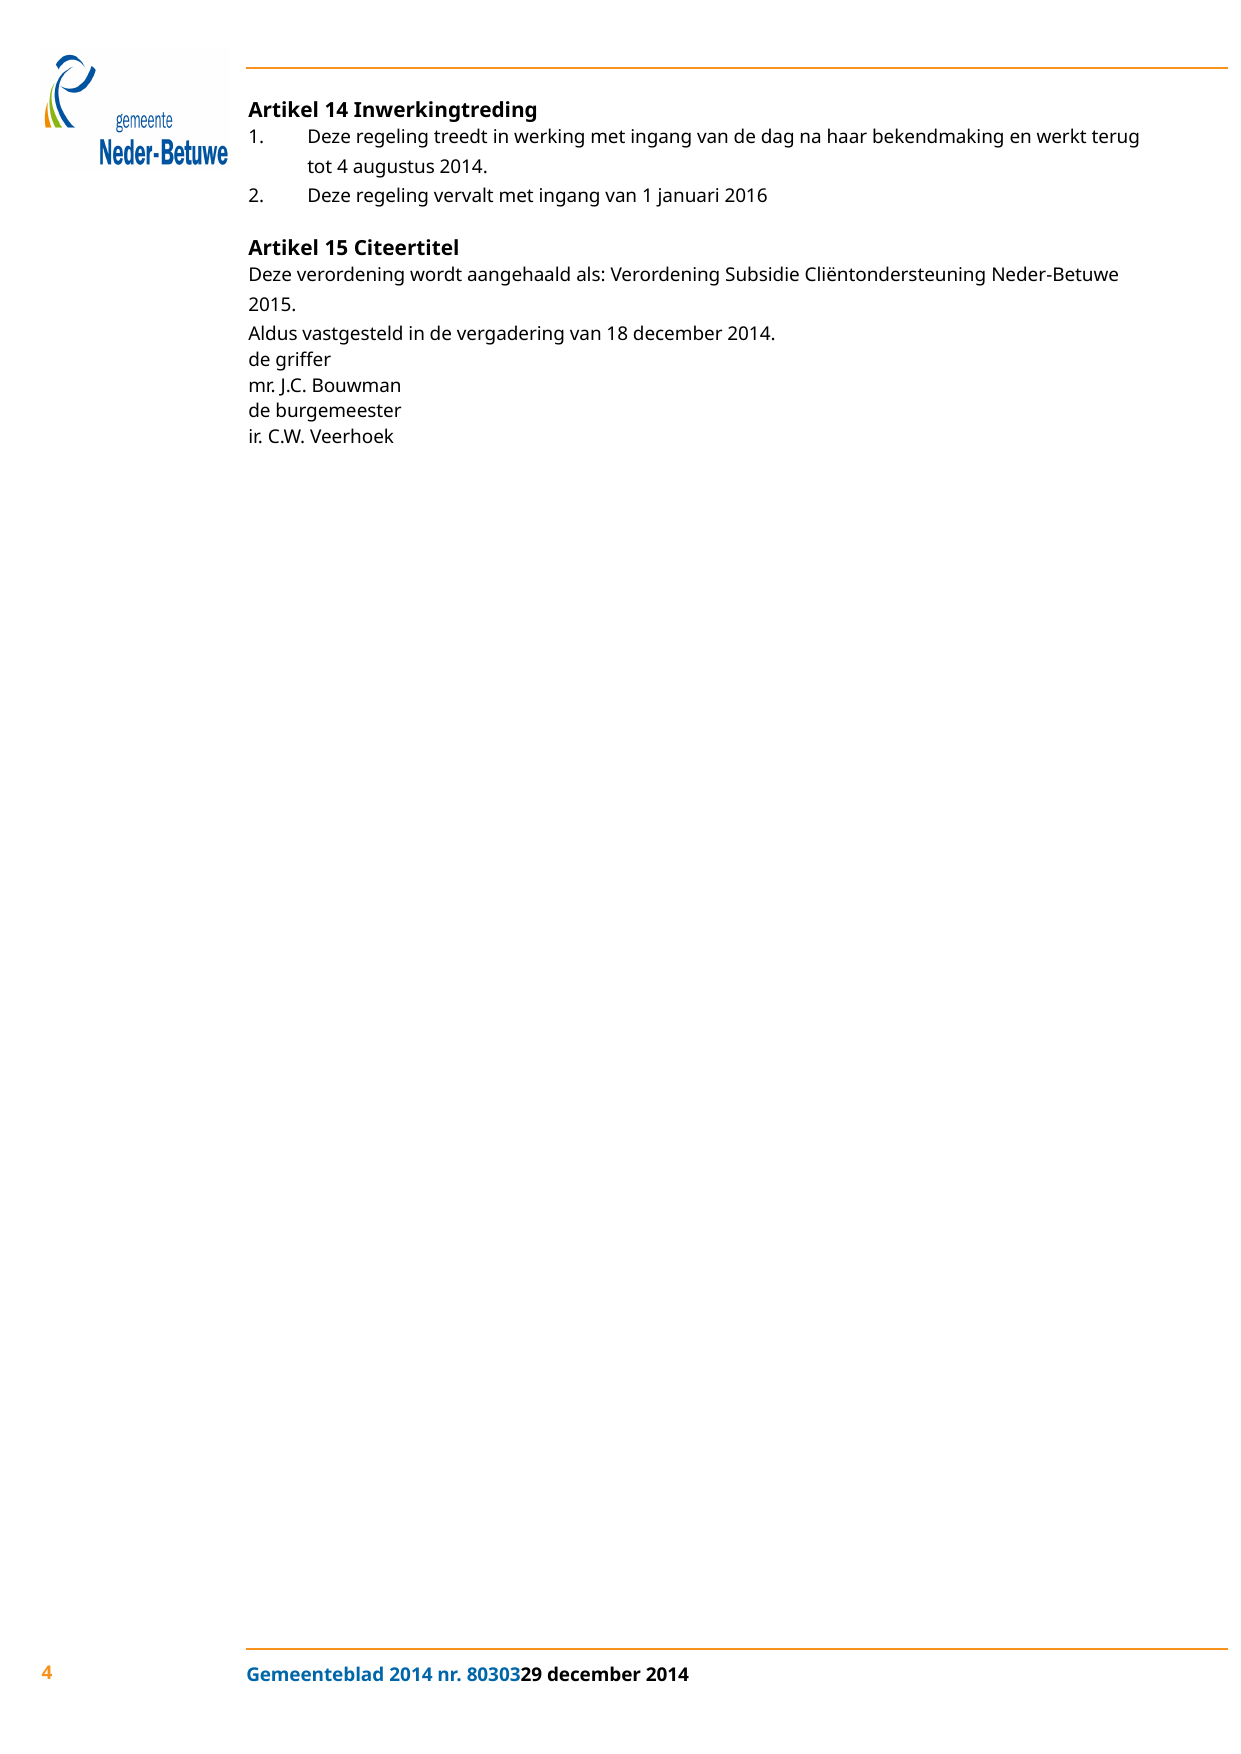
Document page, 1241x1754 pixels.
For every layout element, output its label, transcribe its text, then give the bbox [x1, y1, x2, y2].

text Deze verordening wordt aangehaald als: Verordening Subsidie Cliëntondersteuning Neder-Betuwe 2015. [248, 261, 1152, 317]
text Artikel 14 Inwerkingtreding [248, 95, 1152, 123]
text Aldus vastgesteld in de vergadering van 18 december 2014. [248, 320, 1152, 346]
picture [41, 47, 231, 172]
text ir. C.W. Veerhoek [248, 423, 1152, 449]
list Deze regeling vervalt met ingang van 1 januari 2016 [248, 182, 1152, 208]
text mr. J.C. Bouwman [248, 372, 1152, 398]
text Artikel 15 Citeertitel [248, 233, 1152, 261]
list Deze regeling treedt in werking met ingang van de dag na haar bekendmaking en werkt terug tot 4 augustus 2014. [248, 123, 1152, 178]
text de griffer [248, 346, 1152, 372]
text de burgemeester [248, 398, 1152, 423]
